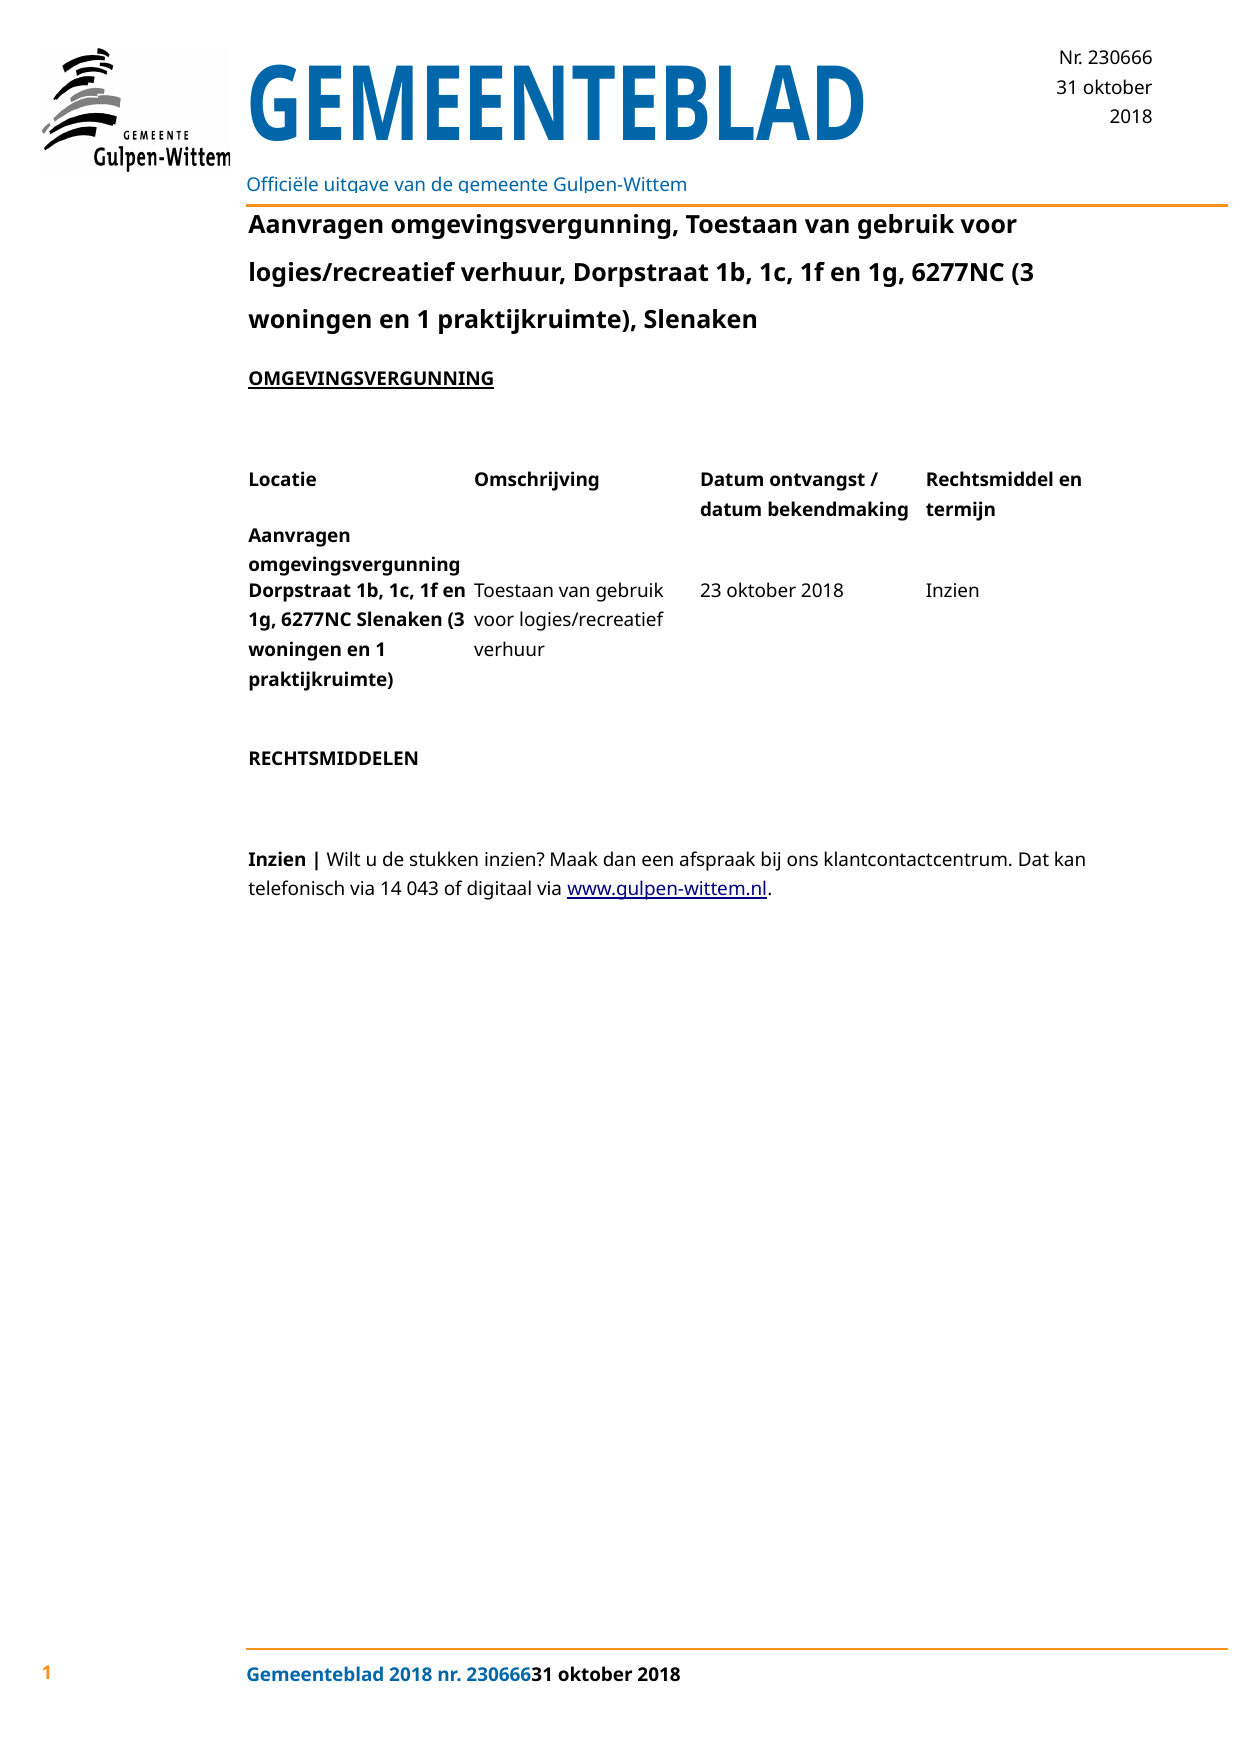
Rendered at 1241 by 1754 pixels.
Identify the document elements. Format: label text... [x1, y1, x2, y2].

table_cell [474, 522, 700, 577]
table_header Omschrijving [474, 466, 700, 522]
table_header Datum ontvangst / datum bekendmaking [700, 466, 926, 522]
table_cell [700, 522, 926, 577]
table_cell Toestaan van gebruik voor logies/recreatief verhuur [474, 577, 700, 692]
text Aanvragen omgevingsvergunning, Toestaan van gebruik voor logies/recreatief verhuur, Dorpstraat 1b, 1c, 1f en 1g, 6277NC (3 woningen en 1 praktijkruimte), Slenaken [248, 207, 1152, 336]
table_cell Inzien [926, 577, 1152, 692]
table_cell Aanvragen omgevingsvergunning [248, 522, 474, 577]
text RECHTSMIDDELEN [248, 745, 1152, 771]
table_header Rechtsmiddel en termijn [926, 466, 1152, 522]
table_header Locatie [248, 466, 474, 522]
table_cell 23 oktober 2018 [700, 577, 926, 692]
text OMGEVINGSVERGUNNING [248, 366, 1152, 391]
text Inzien | Wilt u de stukken inzien? Maak dan een afspraak bij ons klantcontactcentrum. Dat kan telefonisch via 14 043 of digitaal via www.gulpen-wittem.nl. [248, 846, 1152, 901]
table_cell Dorpstraat 1b, 1c, 1f en 1g, 6277NC Slenaken (3 woningen en 1 praktijkruimte) [248, 577, 474, 692]
picture [41, 47, 231, 172]
table_cell [926, 522, 1152, 577]
